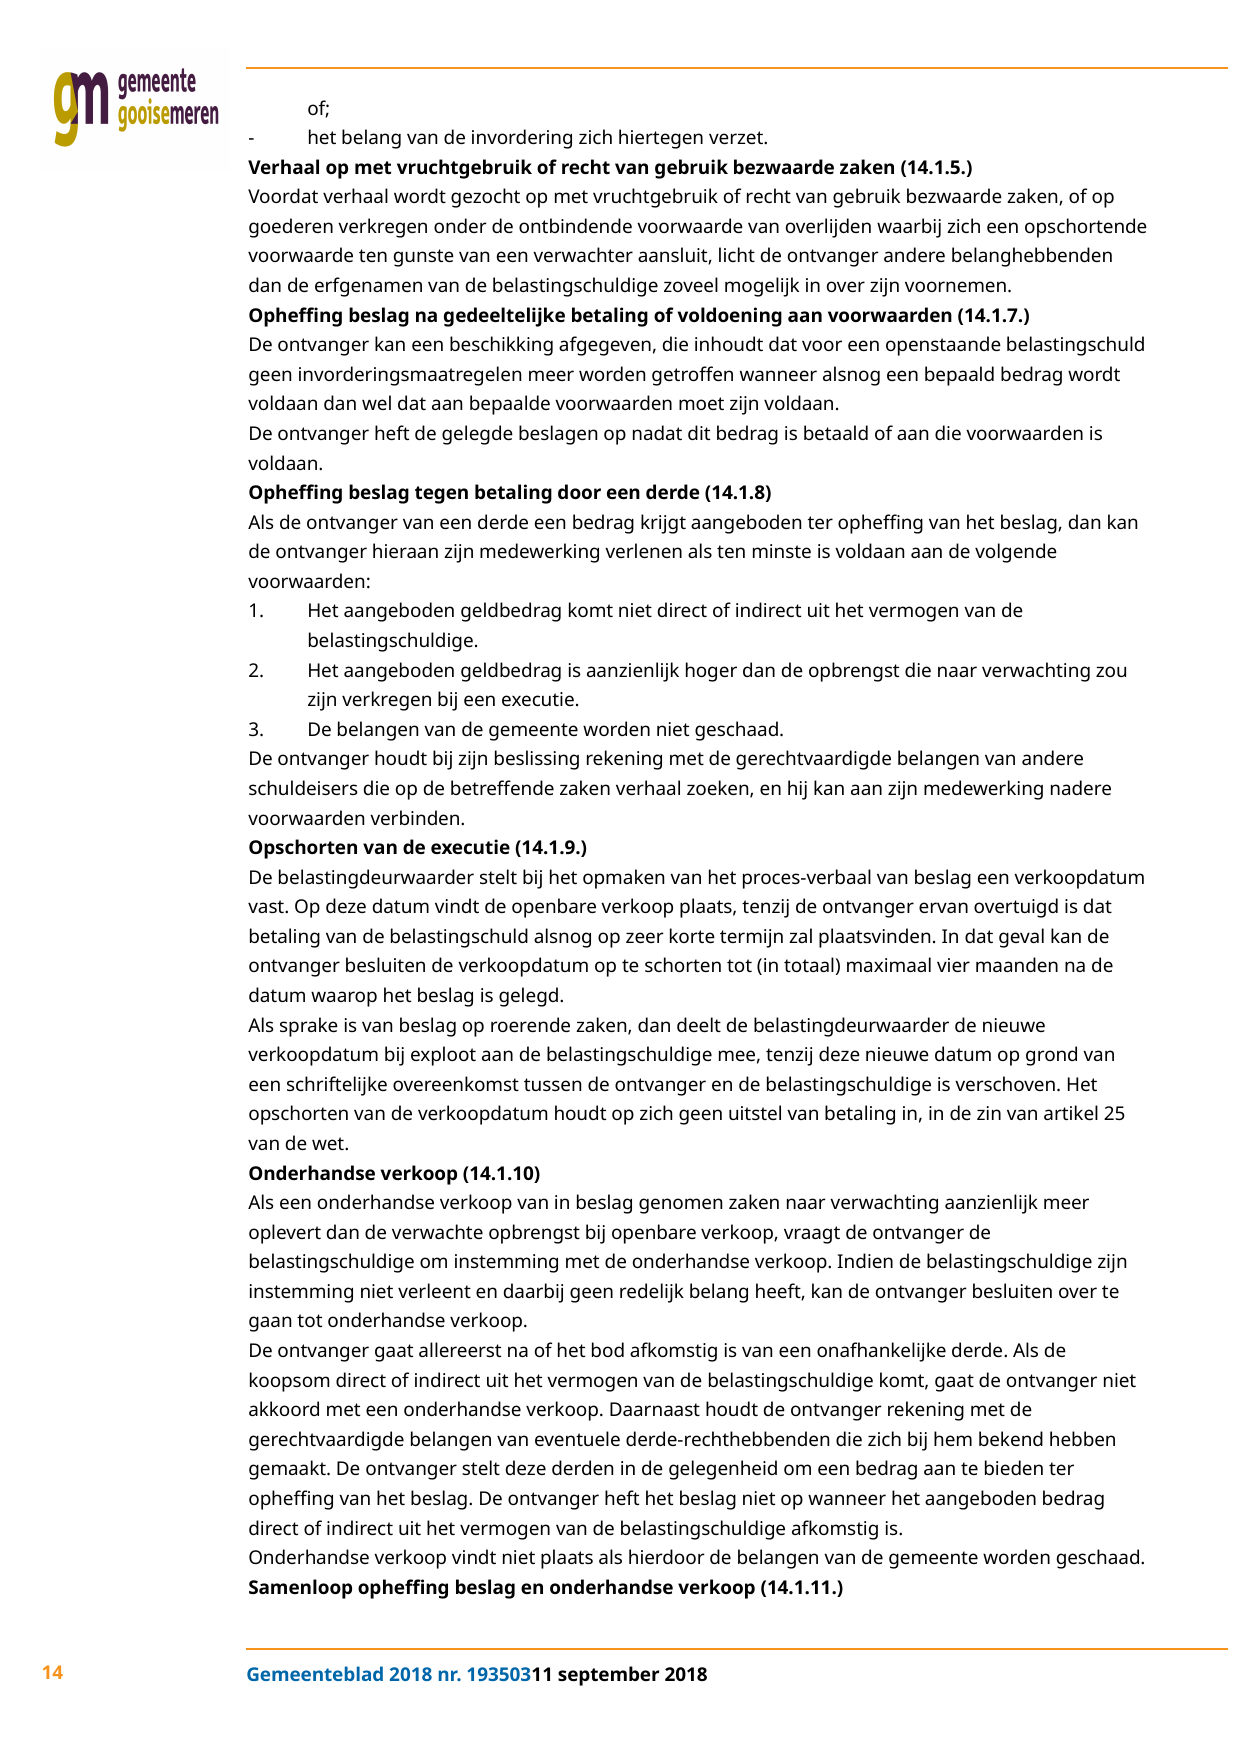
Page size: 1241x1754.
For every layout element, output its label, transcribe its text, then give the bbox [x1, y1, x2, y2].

list Het aangeboden geldbedrag komt niet direct of indirect uit het vermogen van de belastingschuldige. [248, 598, 1152, 653]
list Het aangeboden geldbedrag is aanzienlijk hoger dan de opbrengst die naar verwachting zou zijn verkregen bij een executie. [248, 657, 1152, 712]
text Als een onderhandse verkoop van in beslag genomen zaken naar verwachting aanzienlijk meer oplevert dan de verwachte opbrengst bij openbare verkoop, vraagt de ontvanger de belastingschuldige om instemming met de onderhandse verkoop. Indien de belastingschuldige zijn instemming niet verleent en daarbij geen redelijk belang heeft, kan de ontvanger besluiten over te gaan tot onderhandse verkoop. [248, 1189, 1152, 1333]
text De ontvanger kan een beschikking afgegeven, die inhoudt dat voor een openstaande belastingschuld geen invorderingsmaatregelen meer worden getroffen wanneer alsnog een bepaald bedrag wordt voldaan dan wel dat aan bepaalde voorwaarden moet zijn voldaan. [248, 331, 1152, 416]
list het belang van de invordering zich hiertegen verzet. [248, 124, 1152, 150]
text De ontvanger houdt bij zijn beslissing rekening met de gerechtvaardigde belangen van andere schuldeisers die op de betreffende zaken verhaal zoeken, en hij kan aan zijn medewerking nadere voorwaarden verbinden. [248, 746, 1152, 831]
text Voordat verhaal wordt gezocht op met vruchtgebruik of recht van gebruik bezwaarde zaken, of op goederen verkregen onder de ontbindende voorwaarde van overlijden waarbij zich een opschortende voorwaarde ten gunste van een verwachter aansluit, licht de ontvanger andere belanghebbenden dan de erfgenamen van de belastingschuldige zoveel mogelijk in over zijn voornemen. [248, 183, 1152, 298]
text De belastingdeurwaarder stelt bij het opmaken van het proces-verbaal van beslag een verkoopdatum vast. Op deze datum vindt de openbare verkoop plaats, tenzij de ontvanger ervan overtuigd is dat betaling van de belastingschuld alsnog op zeer korte termijn zal plaatsvinden. In dat geval kan de ontvanger besluiten de verkoopdatum op te schorten tot (in totaal) maximaal vier maanden na de datum waarop het beslag is gelegd. [248, 864, 1152, 1008]
text De ontvanger heft de gelegde beslagen op nadat dit bedrag is betaald of aan die voorwaarden is voldaan. [248, 420, 1152, 476]
text Opschorten van de executie (14.1.9.) [248, 834, 1152, 860]
text Als de ontvanger van een derde een bedrag krijgt aangeboden ter opheffing van het beslag, dan kan de ontvanger hieraan zijn medewerking verlenen als ten minste is voldaan aan de volgende voorwaarden: [248, 509, 1152, 594]
list of; [248, 95, 1152, 121]
text Samenloop opheffing beslag en onderhandse verkoop (14.1.11.) [248, 1574, 1152, 1600]
text Opheffing beslag na gedeeltelijke betaling of voldoening aan voorwaarden (14.1.7.) [248, 302, 1152, 328]
text Onderhandse verkoop (14.1.10) [248, 1160, 1152, 1186]
list De belangen van de gemeente worden niet geschaad. [248, 716, 1152, 742]
text Verhaal op met vruchtgebruik of recht van gebruik bezwaarde zaken (14.1.5.) [248, 154, 1152, 180]
picture [41, 47, 231, 172]
text De ontvanger gaat allereerst na of het bod afkomstig is van een onafhankelijke derde. Als de koopsom direct of indirect uit het vermogen van de belastingschuldige komt, gaat de ontvanger niet akkoord met een onderhandse verkoop. Daarnaast houdt de ontvanger rekening met de gerechtvaardigde belangen van eventuele derde-rechthebbenden die zich bij hem bekend hebben gemaakt. De ontvanger stelt deze derden in de gelegenheid om een bedrag aan te bieden ter opheffing van het beslag. De ontvanger heft het beslag niet op wanneer het aangeboden bedrag direct of indirect uit het vermogen van de belastingschuldige afkomstig is. [248, 1337, 1152, 1541]
text Onderhandse verkoop vindt niet plaats als hierdoor de belangen van de gemeente worden geschaad. [248, 1544, 1152, 1570]
text Opheffing beslag tegen betaling door een derde (14.1.8) [248, 479, 1152, 505]
text Als sprake is van beslag op roerende zaken, dan deelt de belastingdeurwaarder de nieuwe verkoopdatum bij exploot aan de belastingschuldige mee, tenzij deze nieuwe datum op grond van een schriftelijke overeenkomst tussen de ontvanger en de belastingschuldige is verschoven. Het opschorten van de verkoopdatum houdt op zich geen uitstel van betaling in, in de zin van artikel 25 van de wet. [248, 1012, 1152, 1156]
